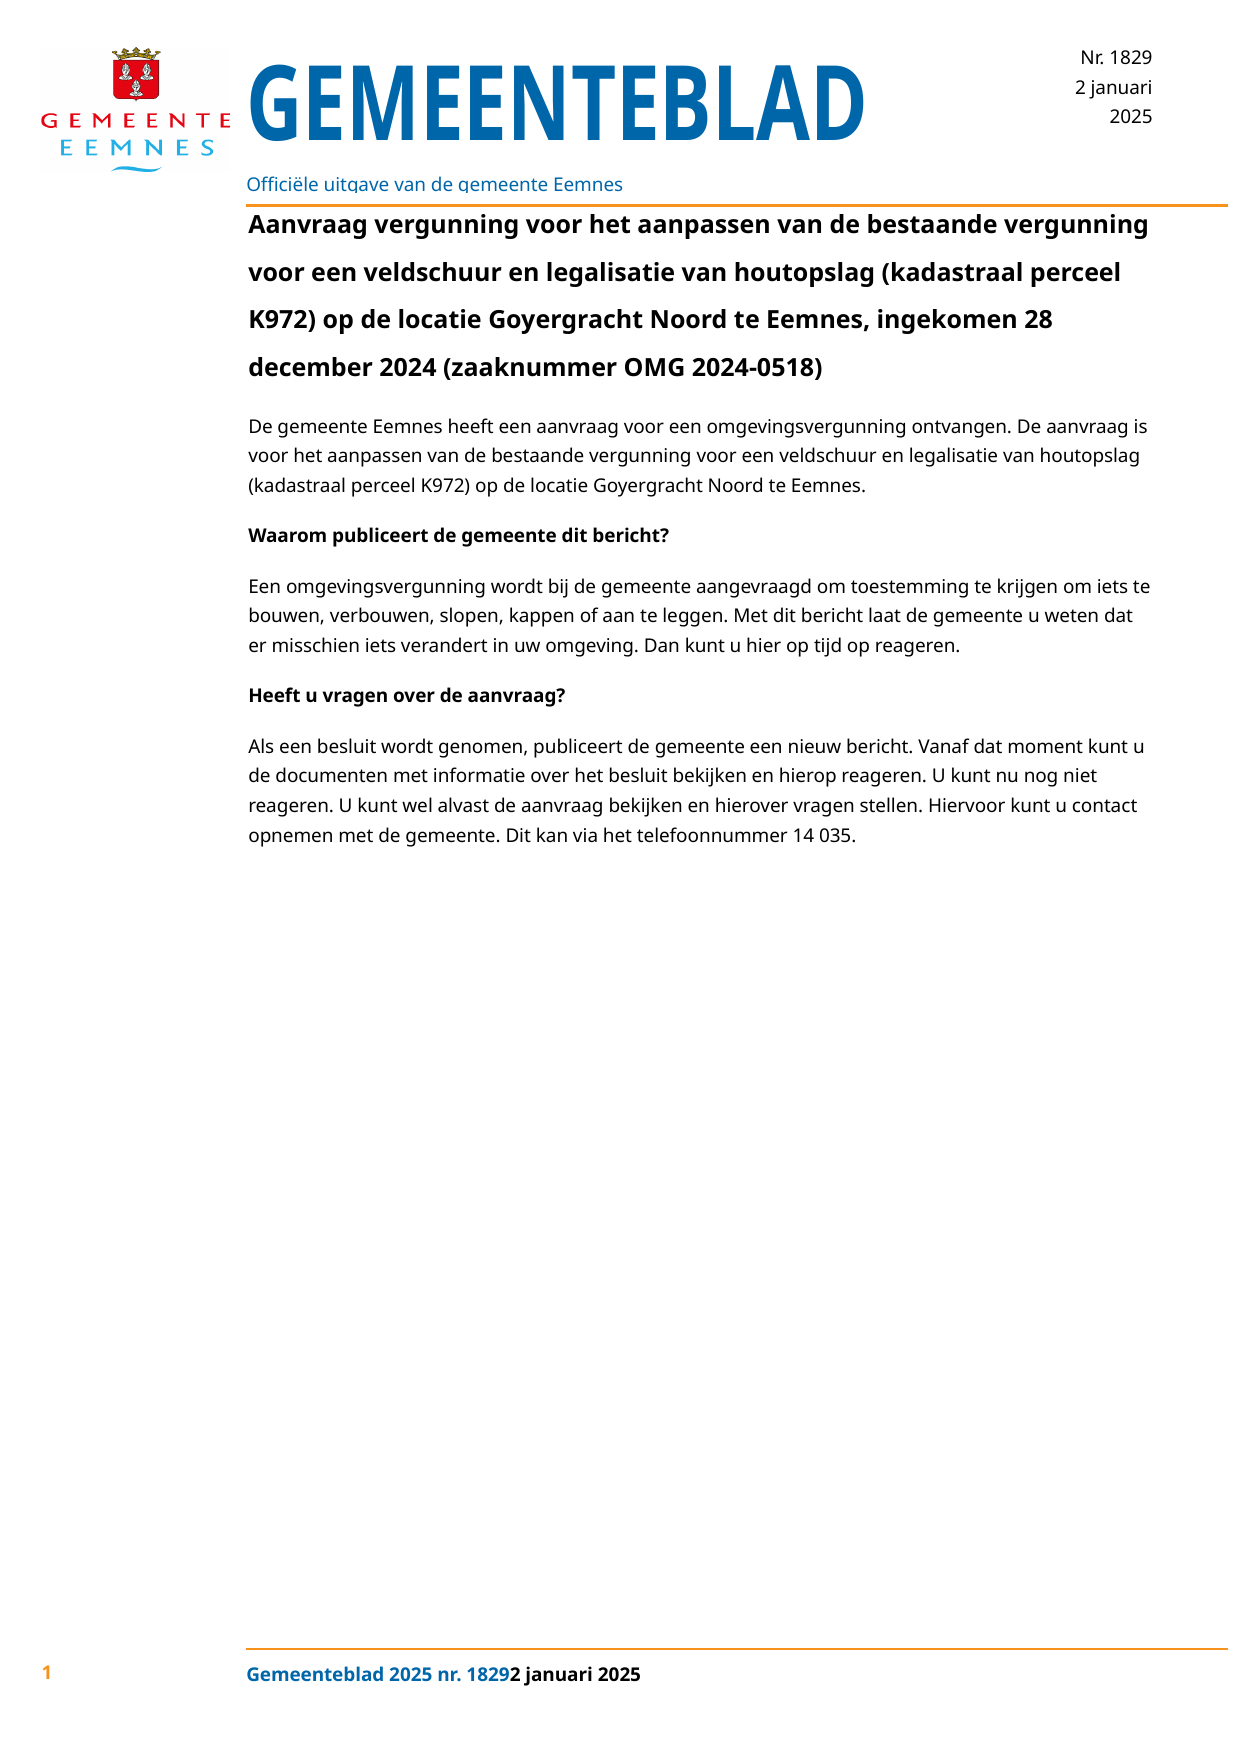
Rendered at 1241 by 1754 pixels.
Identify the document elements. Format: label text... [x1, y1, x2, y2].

text Een omgevingsvergunning wordt bij de gemeente aangevraagd om toestemming te krijgen om iets te bouwen, verbouwen, slopen, kappen of aan te leggen. Met dit bericht laat de gemeente u weten dat er misschien iets verandert in uw omgeving. Dan kunt u hier op tijd op reageren. [248, 573, 1152, 658]
text Aanvraag vergunning voor het aanpassen van de bestaande vergunning voor een veldschuur en legalisatie van houtopslag (kadastraal perceel K972) op de locatie Goyergracht Noord te Eemnes, ingekomen 28 december 2024 (zaaknummer OMG 2024-0518) [248, 207, 1152, 384]
text De gemeente Eemnes heeft een aanvraag voor een omgevingsvergunning ontvangen. De aanvraag is voor het aanpassen van de bestaande vergunning voor een veldschuur en legalisatie van houtopslag (kadastraal perceel K972) op de locatie Goyergracht Noord te Eemnes. [248, 413, 1152, 498]
text Heeft u vragen over de aanvraag? [248, 683, 1152, 708]
text Als een besluit wordt genomen, publiceert de gemeente een nieuw bericht. Vanaf dat moment kunt u de documenten met informatie over het besluit bekijken en hierop reageren. U kunt nu nog niet reageren. U kunt wel alvast de aanvraag bekijken en hierover vragen stellen. Hiervoor kunt u contact opnemen met de gemeente. Dit kan via het telefoonnummer 14 035. [248, 733, 1152, 848]
text Waarom publiceert de gemeente dit bericht? [248, 523, 1152, 548]
picture [41, 47, 231, 172]
